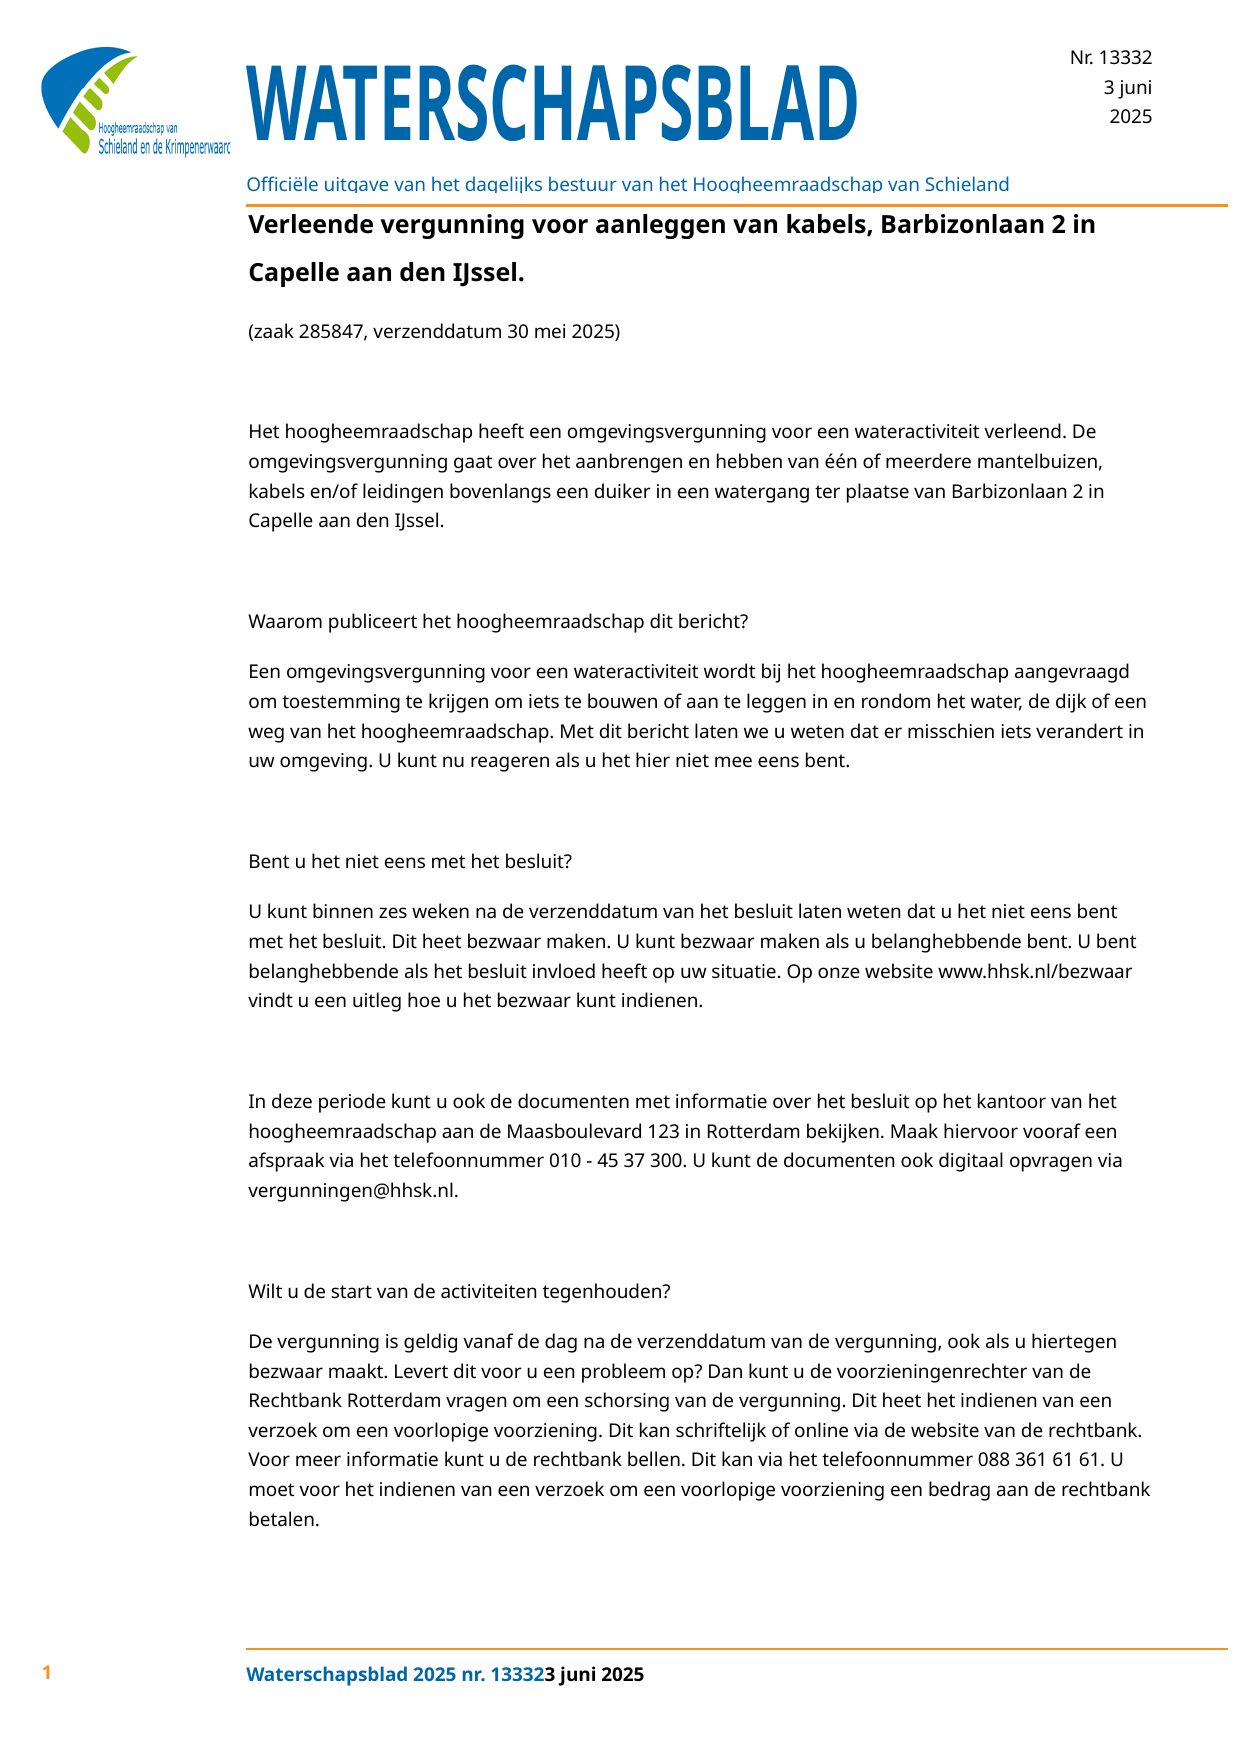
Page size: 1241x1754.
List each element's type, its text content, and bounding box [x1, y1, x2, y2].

text Het hoogheemraadschap heeft een omgevingsvergunning voor een wateractiviteit verleend. De omgevingsvergunning gaat over het aanbrengen en hebben van één of meerdere mantelbuizen, kabels en/of leidingen bovenlangs een duiker in een watergang ter plaatse van Barbizonlaan 2 in Capelle aan den IJssel. [248, 419, 1152, 533]
text Bent u het niet eens met het besluit? [248, 848, 1152, 874]
text Waarom publiceert het hoogheemraadschap dit bericht? [248, 608, 1152, 634]
text Verleende vergunning voor aanleggen van kabels, Barbizonlaan 2 in Capelle aan den IJssel. [248, 207, 1152, 288]
text De vergunning is geldig vanaf de dag na de verzenddatum van de vergunning, ook als u hiertegen bezwaar maakt. Levert dit voor u een probleem op? Dan kunt u de voorzieningenrechter van de Rechtbank Rotterdam vragen om een schorsing van de vergunning. Dit heet het indienen van een verzoek om een voorlopige voorziening. Dit kan schriftelijk of online via de website van de rechtbank. Voor meer informatie kunt u de rechtbank bellen. Dit kan via het telefoonnummer 088 361 61 61. U moet voor het indienen van een verzoek om een voorlopige voorziening een bedrag aan de rechtbank betalen. [248, 1328, 1152, 1532]
text U kunt binnen zes weken na de verzenddatum van het besluit laten weten dat u het niet eens bent met het besluit. Dit heet bezwaar maken. U kunt bezwaar maken als u belanghebbende bent. U bent belanghebbende als het besluit invloed heeft op uw situatie. Op onze website www.hhsk.nl/bezwaar vindt u een uitleg hoe u het bezwaar kunt indienen. [248, 899, 1152, 1013]
text In deze periode kunt u ook de documenten met informatie over het besluit op het kantoor van het hoogheemraadschap aan de Maasboulevard 123 in Rotterdam bekijken. Maak hiervoor vooraf een afspraak via het telefoonnummer 010 - 45 37 300. U kunt de documenten ook digitaal opvragen via vergunningen@hhsk.nl. [248, 1088, 1152, 1203]
text Een omgevingsvergunning voor een wateractiviteit wordt bij het hoogheemraadschap aangevraagd om toestemming te krijgen om iets te bouwen of aan te leggen in en rondom het water, de dijk of een weg van het hoogheemraadschap. Met dit bericht laten we u weten dat er misschien iets verandert in uw omgeving. U kunt nu reageren als u het hier niet mee eens bent. [248, 659, 1152, 773]
text Wilt u de start van de activiteiten tegenhouden? [248, 1278, 1152, 1304]
picture [41, 47, 231, 172]
text (zaak 285847, verzenddatum 30 mei 2025) [248, 318, 1152, 344]
